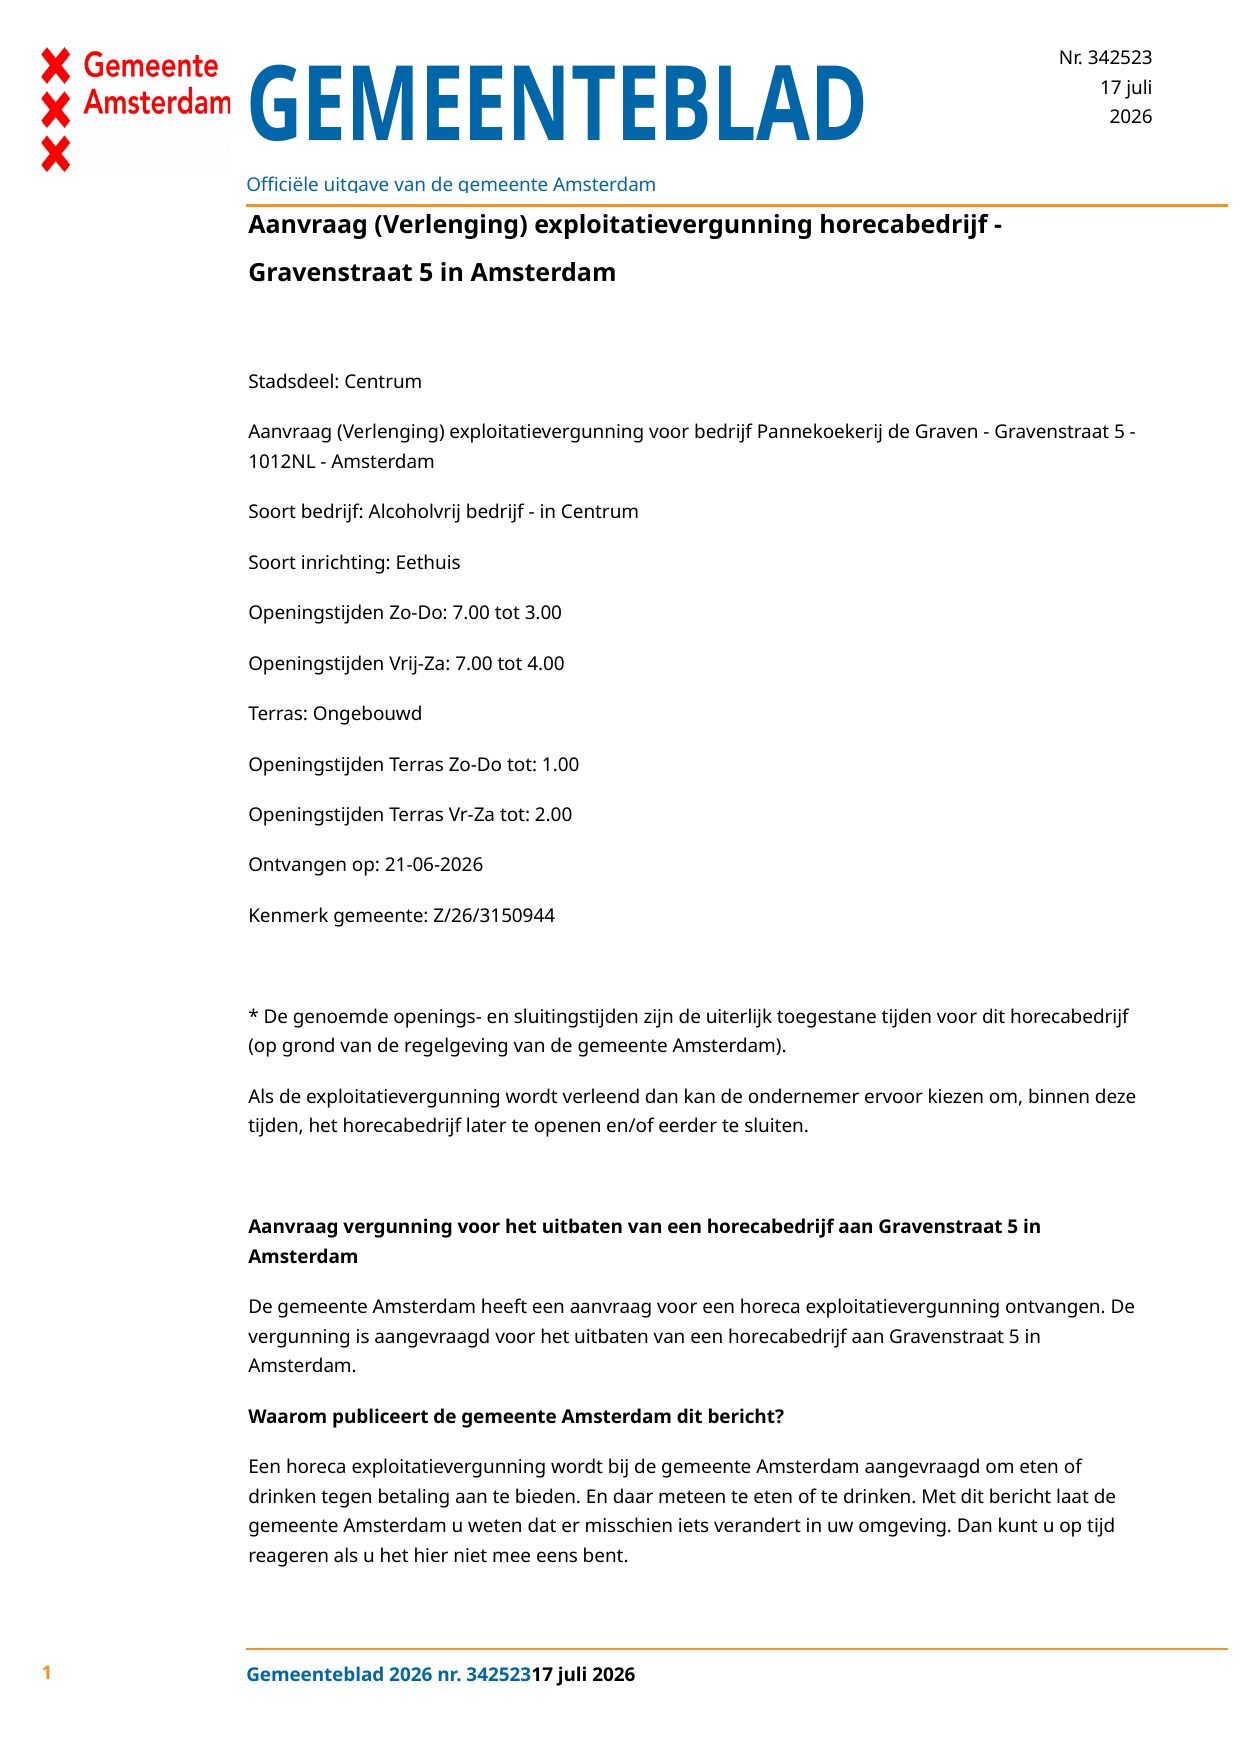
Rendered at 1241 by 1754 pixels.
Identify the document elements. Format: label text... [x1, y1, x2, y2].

picture [41, 47, 231, 172]
text Kenmerk gemeente: Z/26/3150944 [248, 902, 1152, 928]
text Soort inrichting: Eethuis [248, 549, 1152, 575]
text * De genoemde openings- en sluitingstijden zijn de uiterlijk toegestane tijden voor dit horecabedrijf (op grond van de regelgeving van de gemeente Amsterdam). [248, 1003, 1152, 1058]
text Soort bedrijf: Alcoholvrij bedrijf - in Centrum [248, 499, 1152, 524]
text De gemeente Amsterdam heeft een aanvraag voor een horeca exploitatievergunning ontvangen. De vergunning is aangevraagd voor het uitbaten van een horecabedrijf aan Gravenstraat 5 in Amsterdam. [248, 1293, 1152, 1378]
text Terras: Ongebouwd [248, 700, 1152, 726]
text Openingstijden Terras Zo-Do tot: 1.00 [248, 751, 1152, 777]
text Stadsdeel: Centrum [248, 368, 1152, 394]
text Openingstijden Terras Vr-Za tot: 2.00 [248, 801, 1152, 827]
text Waarom publiceert de gemeente Amsterdam dit bericht? [248, 1403, 1152, 1429]
text Openingstijden Zo-Do: 7.00 tot 3.00 [248, 599, 1152, 625]
text Openingstijden Vrij-Za: 7.00 tot 4.00 [248, 650, 1152, 676]
text Aanvraag vergunning voor het uitbaten van een horecabedrijf aan Gravenstraat 5 in Amsterdam [248, 1213, 1152, 1269]
text Een horeca exploitatievergunning wordt bij de gemeente Amsterdam aangevraagd om eten of drinken tegen betaling aan te bieden. En daar meteen te eten of te drinken. Met dit bericht laat de gemeente Amsterdam u weten dat er misschien iets verandert in uw omgeving. Dan kunt u op tijd reageren als u het hier niet mee eens bent. [248, 1453, 1152, 1568]
text Als de exploitatievergunning wordt verleend dan kan de ondernemer ervoor kiezen om, binnen deze tijden, het horecabedrijf later te openen en/of eerder te sluiten. [248, 1083, 1152, 1138]
text Aanvraag (Verlenging) exploitatievergunning horecabedrijf - Gravenstraat 5 in Amsterdam [248, 207, 1152, 288]
text Aanvraag (Verlenging) exploitatievergunning voor bedrijf Pannekoekerij de Graven - Gravenstraat 5 - 1012NL - Amsterdam [248, 419, 1152, 474]
text Ontvangen op: 21-06-2026 [248, 852, 1152, 877]
